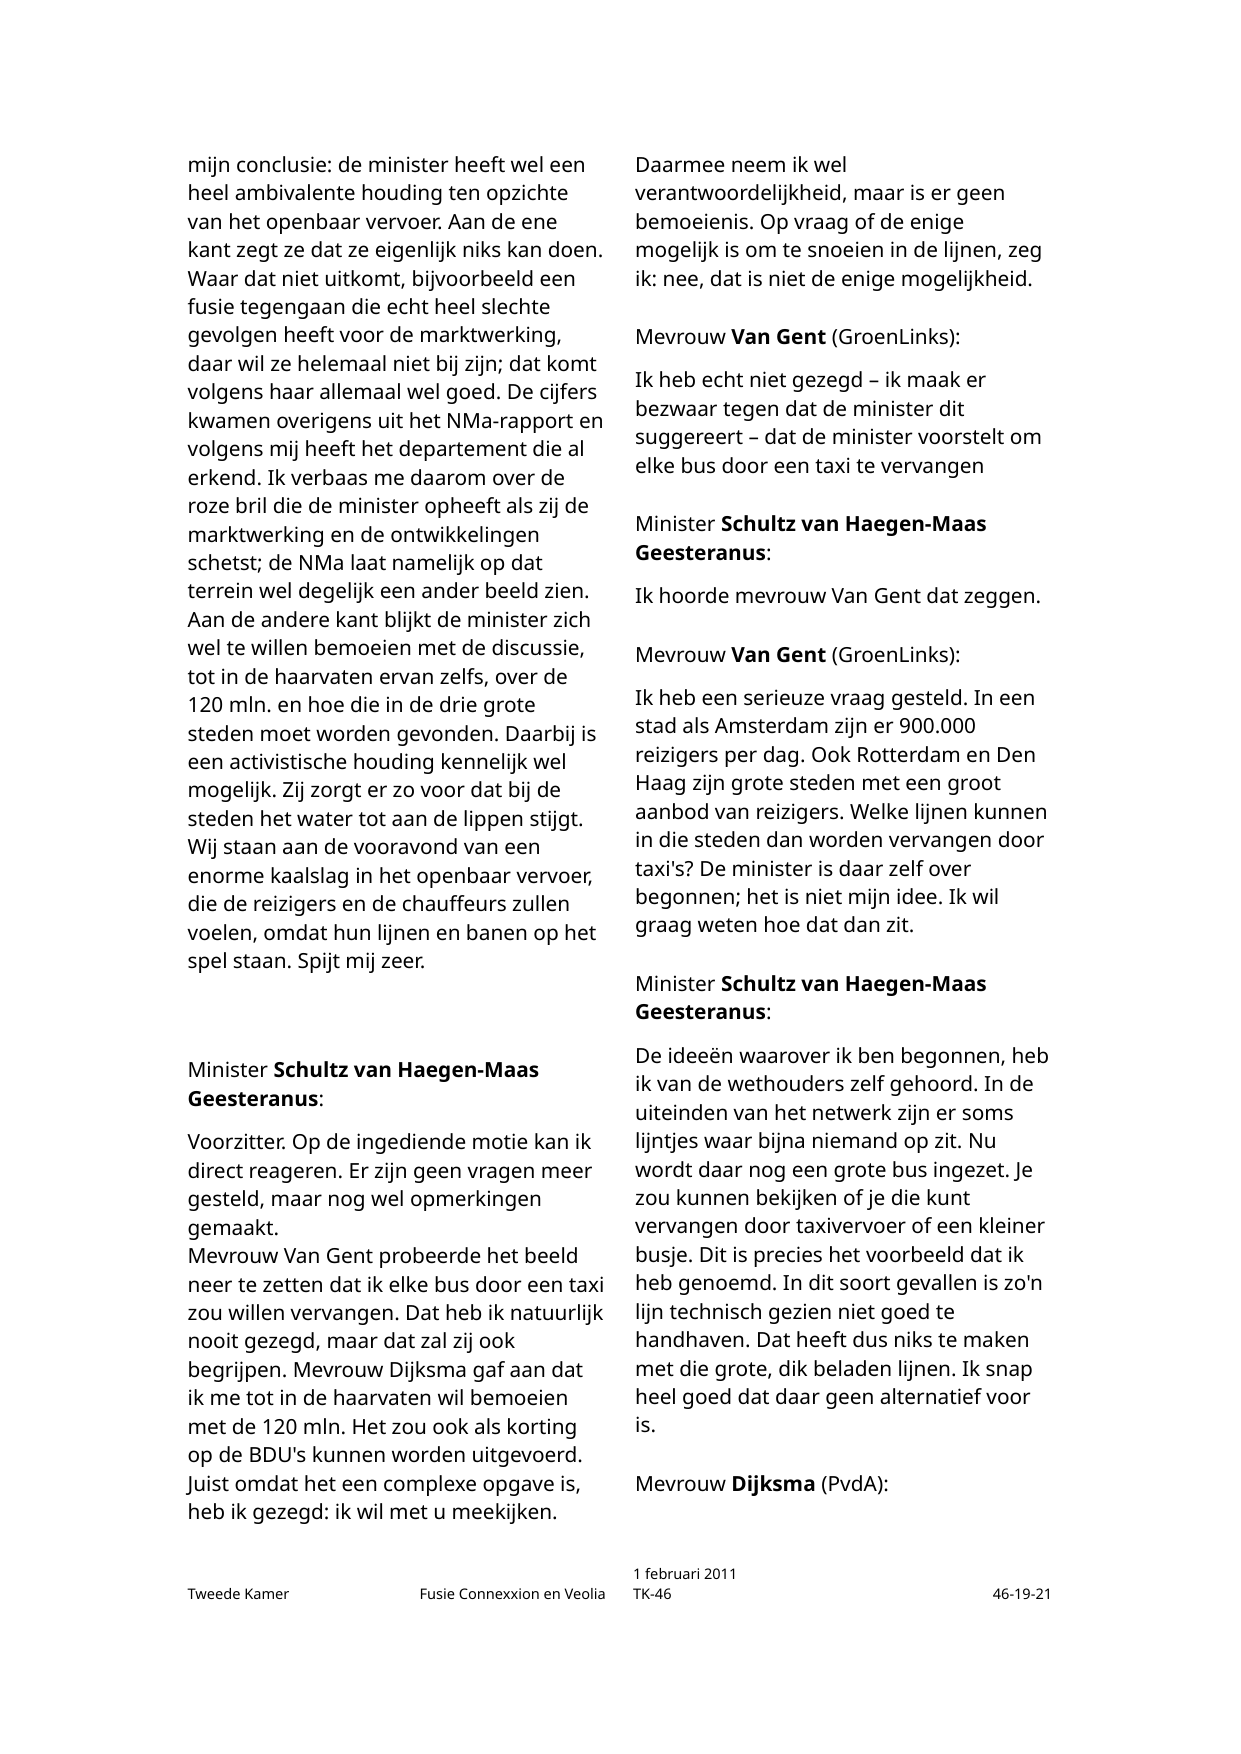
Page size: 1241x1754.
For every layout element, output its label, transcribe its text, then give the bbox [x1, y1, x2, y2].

text Ik heb een serieuze vraag gesteld. In een stad als Amsterdam zijn er 900.000 reizigers per dag. Ook Rotterdam en Den Haag zijn grote steden met een groot aanbod van reizigers. Welke lijnen kunnen in die steden dan worden vervangen door taxi's? De minister is daar zelf over begonnen; het is niet mijn idee. Ik wil graag weten hoe dat dan zit. [635, 683, 1053, 939]
text Ik heb echt niet gezegd – ik maak er bezwaar tegen dat de minister dit suggereert – dat de minister voorstelt om elke bus door een taxi te vervangen [635, 366, 1053, 479]
text Minister Schultz van Haegen-Maas Geesteranus: [187, 1056, 605, 1112]
text Mevrouw Dijksma (PvdA): [635, 1469, 1053, 1497]
text Daarmee neem ik wel verantwoordelijkheid, maar is er geen bemoeienis. Op vraag of de enige mogelijk is om te snoeien in de lijnen, zeg ik: nee, dat is niet de enige mogelijkheid. [635, 150, 1053, 292]
text Mevrouw Van Gent (GroenLinks): [635, 322, 1053, 351]
text De ideeën waarover ik ben begonnen, heb ik van de wethouders zelf gehoord. In de uiteinden van het netwerk zijn er soms lijntjes waar bijna niemand op zit. Nu wordt daar nog een grote bus ingezet. Je zou kunnen bekijken of je die kunt vervangen door taxivervoer of een kleiner busje. Dit is precies het voorbeeld dat ik heb genoemd. In dit soort gevallen is zo'n lijn technisch gezien niet goed te handhaven. Dat heeft dus niks te maken met die grote, dik beladen lijnen. Ik snap heel goed dat daar geen alternatief voor is. [635, 1041, 1053, 1439]
text Voorzitter. Op de ingediende motie kan ik direct reageren. Er zijn geen vragen meer gesteld, maar nog wel opmerkingen gemaakt. [187, 1127, 605, 1241]
text Mevrouw Van Gent probeerde het beeld neer te zetten dat ik elke bus door een taxi zou willen vervangen. Dat heb ik natuurlijk nooit gezegd, maar dat zal zij ook begrijpen. Mevrouw Dijksma gaf aan dat ik me tot in de haarvaten wil bemoeien met de 120 mln. Het zou ook als korting op de BDU's kunnen worden uitgevoerd. Juist omdat het een complexe opgave is, heb ik gezegd: ik wil met u meekijken. [187, 1241, 605, 1526]
text  [187, 1005, 605, 1033]
text Minister Schultz van Haegen-Maas Geesteranus: [635, 969, 1053, 1026]
text Mevrouw Van Gent (GroenLinks): [635, 640, 1053, 668]
text Minister Schultz van Haegen-Maas Geesteranus: [635, 509, 1053, 566]
text Aan de andere kant blijkt de minister zich wel te willen bemoeien met de discussie, tot in de haarvaten ervan zelfs, over de 120 mln. en hoe die in de drie grote steden moet worden gevonden. Daarbij is een activistische houding kennelijk wel mogelijk. Zij zorgt er zo voor dat bij de steden het water tot aan de lippen stijgt. Wij staan aan de vooravond van een enorme kaalslag in het openbaar vervoer, die de reizigers en de chauffeurs zullen voelen, omdat hun lijnen en banen op het spel staan. Spijt mij zeer. [187, 605, 605, 975]
text Ik hoorde mevrouw Van Gent dat zeggen. [635, 581, 1053, 610]
text mijn conclusie: de minister heeft wel een heel ambivalente houding ten opzichte van het openbaar vervoer. Aan de ene kant zegt ze dat ze eigenlijk niks kan doen. Waar dat niet uitkomt, bijvoorbeeld een fusie tegengaan die echt heel slechte gevolgen heeft voor de marktwerking, daar wil ze helemaal niet bij zijn; dat komt volgens haar allemaal wel goed. De cijfers kwamen overigens uit het NMa-rapport en volgens mij heeft het departement die al erkend. Ik verbaas me daarom over de roze bril die de minister opheeft als zij de marktwerking en de ontwikkelingen schetst; de NMa laat namelijk op dat terrein wel degelijk een ander beeld zien. [187, 150, 605, 605]
